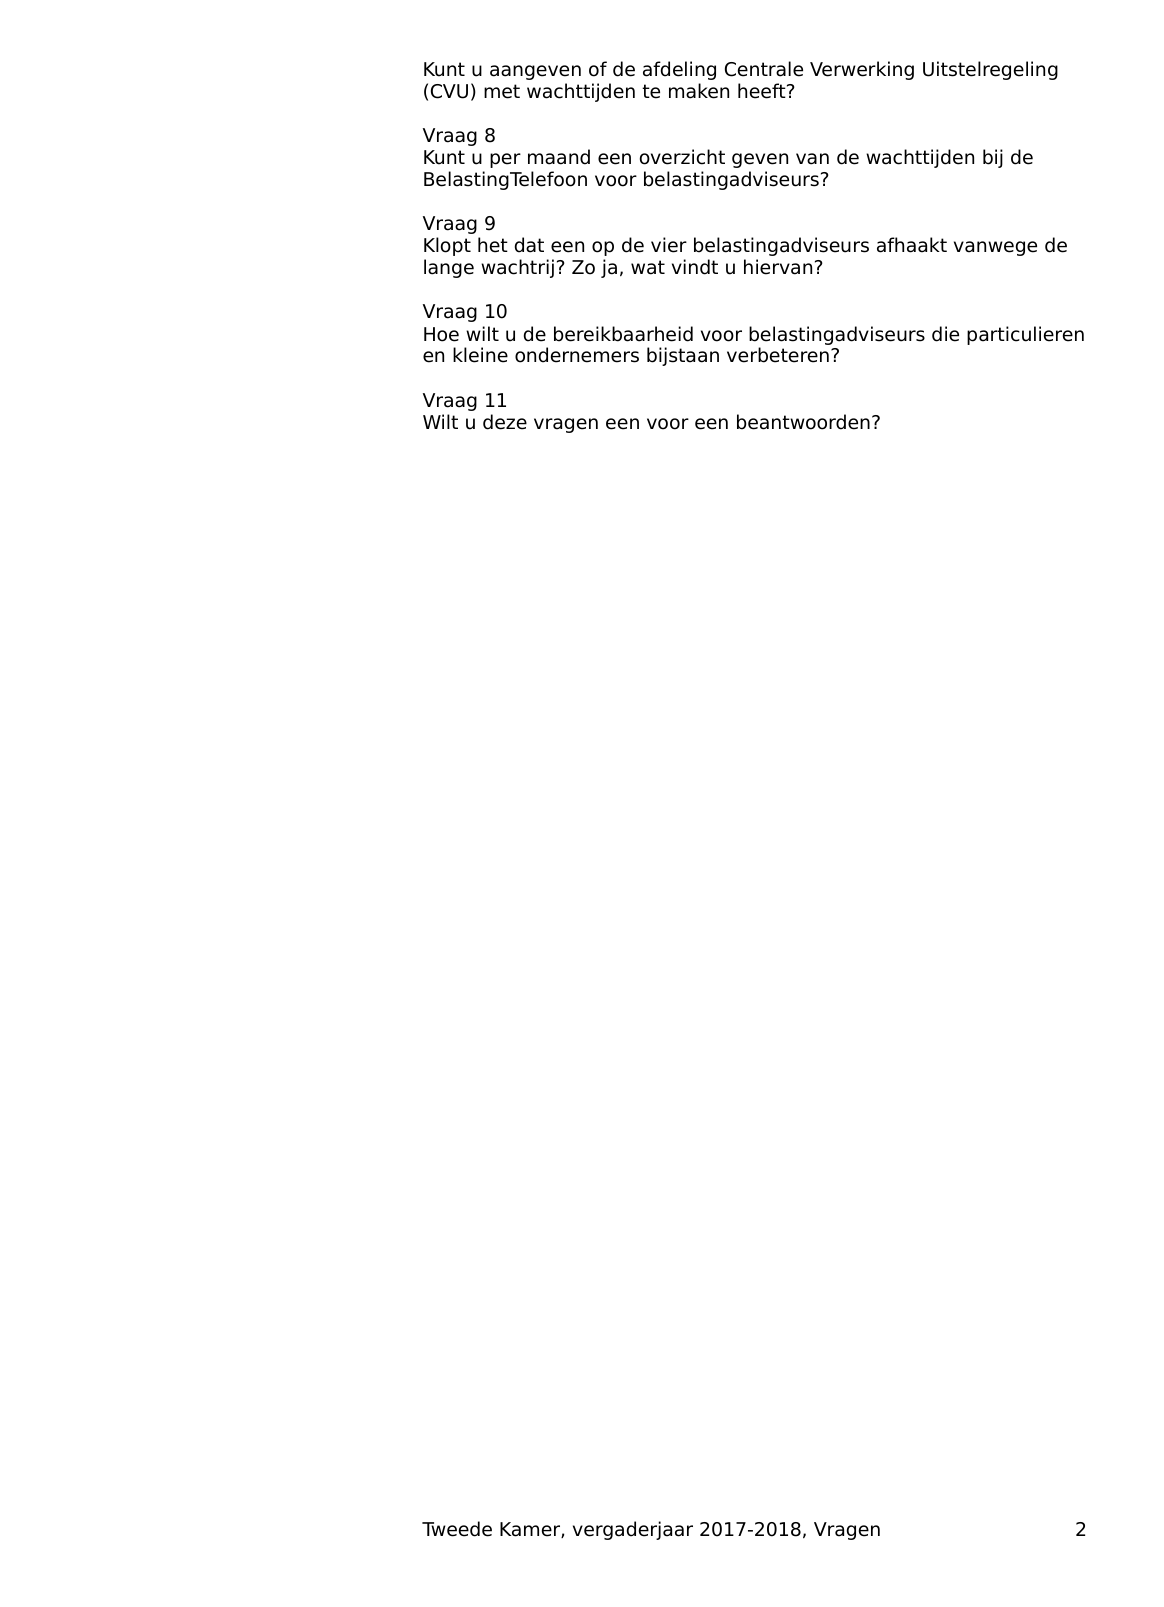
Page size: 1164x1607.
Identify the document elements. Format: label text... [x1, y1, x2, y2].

text Vraag 9 [422, 213, 1087, 235]
text Hoe wilt u de bereikbaarheid voor belastingadviseurs die particulieren en kleine ondernemers bijstaan verbeteren? [422, 323, 1087, 367]
text Klopt het dat een op de vier belastingadviseurs afhaakt vanwege de lange wachtrij? Zo ja, wat vindt u hiervan? [422, 235, 1087, 279]
text Kunt u aangeven of de afdeling Centrale Verwerking Uitstelregeling (CVU) met wachttijden te maken heeft? [422, 59, 1087, 103]
text Kunt u per maand een overzicht geven van de wachttijden bij de BelastingTelefoon voor belastingadviseurs? [422, 147, 1087, 191]
text Wilt u deze vragen een voor een beantwoorden? [422, 412, 1087, 433]
text Vraag 10 [422, 301, 1087, 323]
text Vraag 11 [422, 389, 1087, 412]
text Vraag 8 [422, 125, 1087, 147]
